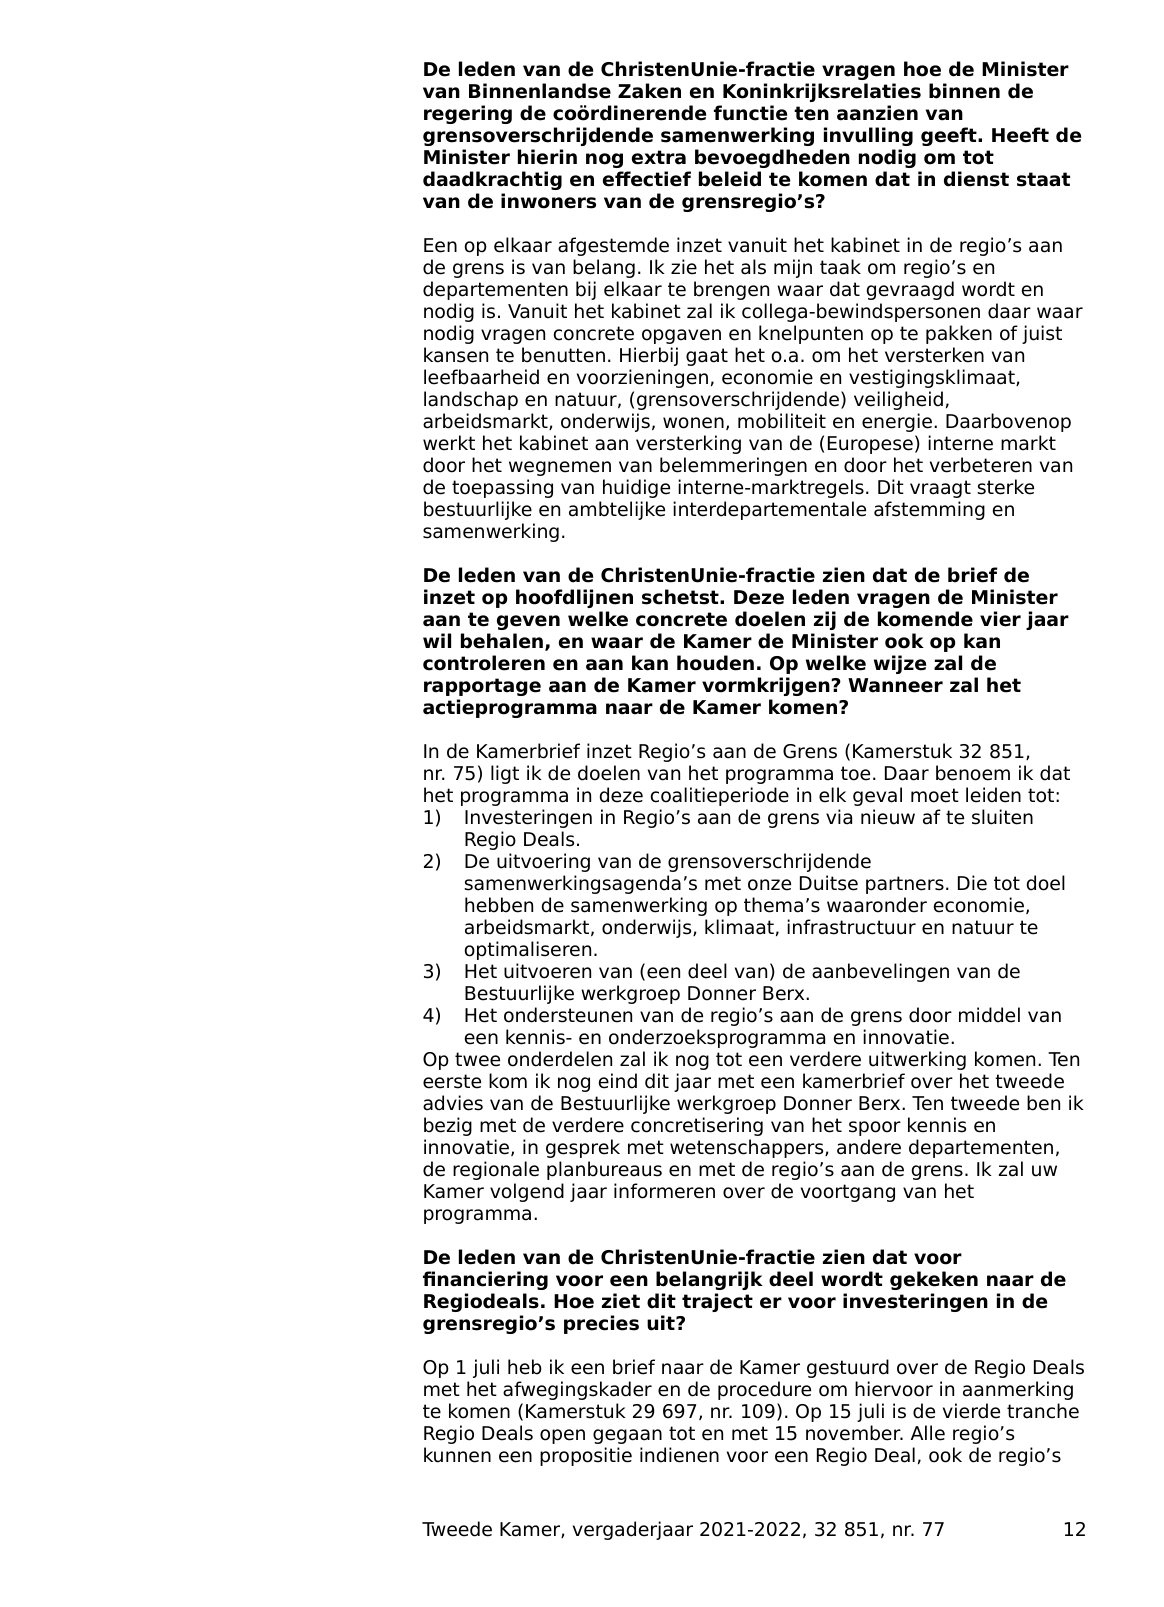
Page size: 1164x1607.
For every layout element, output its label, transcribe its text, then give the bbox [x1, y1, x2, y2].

text Op twee onderdelen zal ik nog tot een verdere uitwerking komen. Ten eerste kom ik nog eind dit jaar met een kamerbrief over het tweede advies van de Bestuurlijke werkgroep Donner Berx. Ten tweede ben ik bezig met de verdere concretisering van het spoor kennis en innovatie, in gesprek met wetenschappers, andere departementen, de regionale planbureaus en met de regio’s aan de grens. Ik zal uw Kamer volgend jaar informeren over de voortgang van het programma. [422, 1049, 1087, 1224]
text Een op elkaar afgestemde inzet vanuit het kabinet in de regio’s aan de grens is van belang. Ik zie het als mijn taak om regio’s en departementen bij elkaar te brengen waar dat gevraagd wordt en nodig is. Vanuit het kabinet zal ik collega-bewindspersonen daar waar nodig vragen concrete opgaven en knelpunten op te pakken of juist kansen te benutten. Hierbij gaat het o.a. om het versterken van leefbaarheid en voorzieningen, economie en vestigingsklimaat, landschap en natuur, (grensoverschrijdende) veiligheid, arbeidsmarkt, onderwijs, wonen, mobiliteit en energie. Daarbovenop werkt het kabinet aan versterking van de (Europese) interne markt door het wegnemen van belemmeringen en door het verbeteren van de toepassing van huidige interne-marktregels. Dit vraagt sterke bestuurlijke en ambtelijke interdepartementale afstemming en samenwerking. [422, 235, 1087, 543]
text De leden van de ChristenUnie-fractie zien dat voor financiering voor een belangrijk deel wordt gekeken naar de Regiodeals. Hoe ziet dit traject er voor investeringen in de grensregio’s precies uit? [422, 1247, 1087, 1335]
text Op 1 juli heb ik een brief naar de Kamer gestuurd over de Regio Deals met het afwegingskader en de procedure om hiervoor in aanmerking te komen (Kamerstuk 29 697, nr. 109). Op 15 juli is de vierde tranche Regio Deals open gegaan tot en met 15 november. Alle regio’s kunnen een propositie indienen voor een Regio Deal, ook de regio’s [422, 1357, 1087, 1467]
text De leden van de ChristenUnie-fractie vragen hoe de Minister van Binnenlandse Zaken en Koninkrijksrelaties binnen de regering de coördinerende functie ten aanzien van grensoverschrijdende samenwerking invulling geeft. Heeft de Minister hierin nog extra bevoegdheden nodig om tot daadkrachtig en effectief beleid te komen dat in dienst staat van de inwoners van de grensregio’s? [422, 59, 1087, 213]
text De leden van de ChristenUnie-fractie zien dat de brief de inzet op hoofdlijnen schetst. Deze leden vragen de Minister aan te geven welke concrete doelen zij de komende vier jaar wil behalen, en waar de Kamer de Minister ook op kan controleren en aan kan houden. Op welke wijze zal de rapportage aan de Kamer vormkrijgen? Wanneer zal het actieprogramma naar de Kamer komen? [422, 565, 1087, 719]
text In de Kamerbrief inzet Regio’s aan de Grens (Kamerstuk 32 851, nr. 75) ligt ik de doelen van het programma toe. Daar benoem ik dat het programma in deze coalitieperiode in elk geval moet leiden tot: [422, 741, 1087, 807]
text 1) Investeringen in Regio’s aan de grens via nieuw af te sluiten Regio Deals. [422, 807, 1087, 851]
text 4) Het ondersteunen van de regio’s aan de grens door middel van een kennis- en onderzoeksprogramma en innovatie. [422, 1005, 1087, 1049]
text 3) Het uitvoeren van (een deel van) de aanbevelingen van de Bestuurlijke werkgroep Donner Berx. [422, 961, 1087, 1005]
text 2) De uitvoering van de grensoverschrijdende samenwerkingsagenda’s met onze Duitse partners. Die tot doel hebben de samenwerking op thema’s waaronder economie, arbeidsmarkt, onderwijs, klimaat, infrastructuur en natuur te optimaliseren. [422, 851, 1087, 961]
